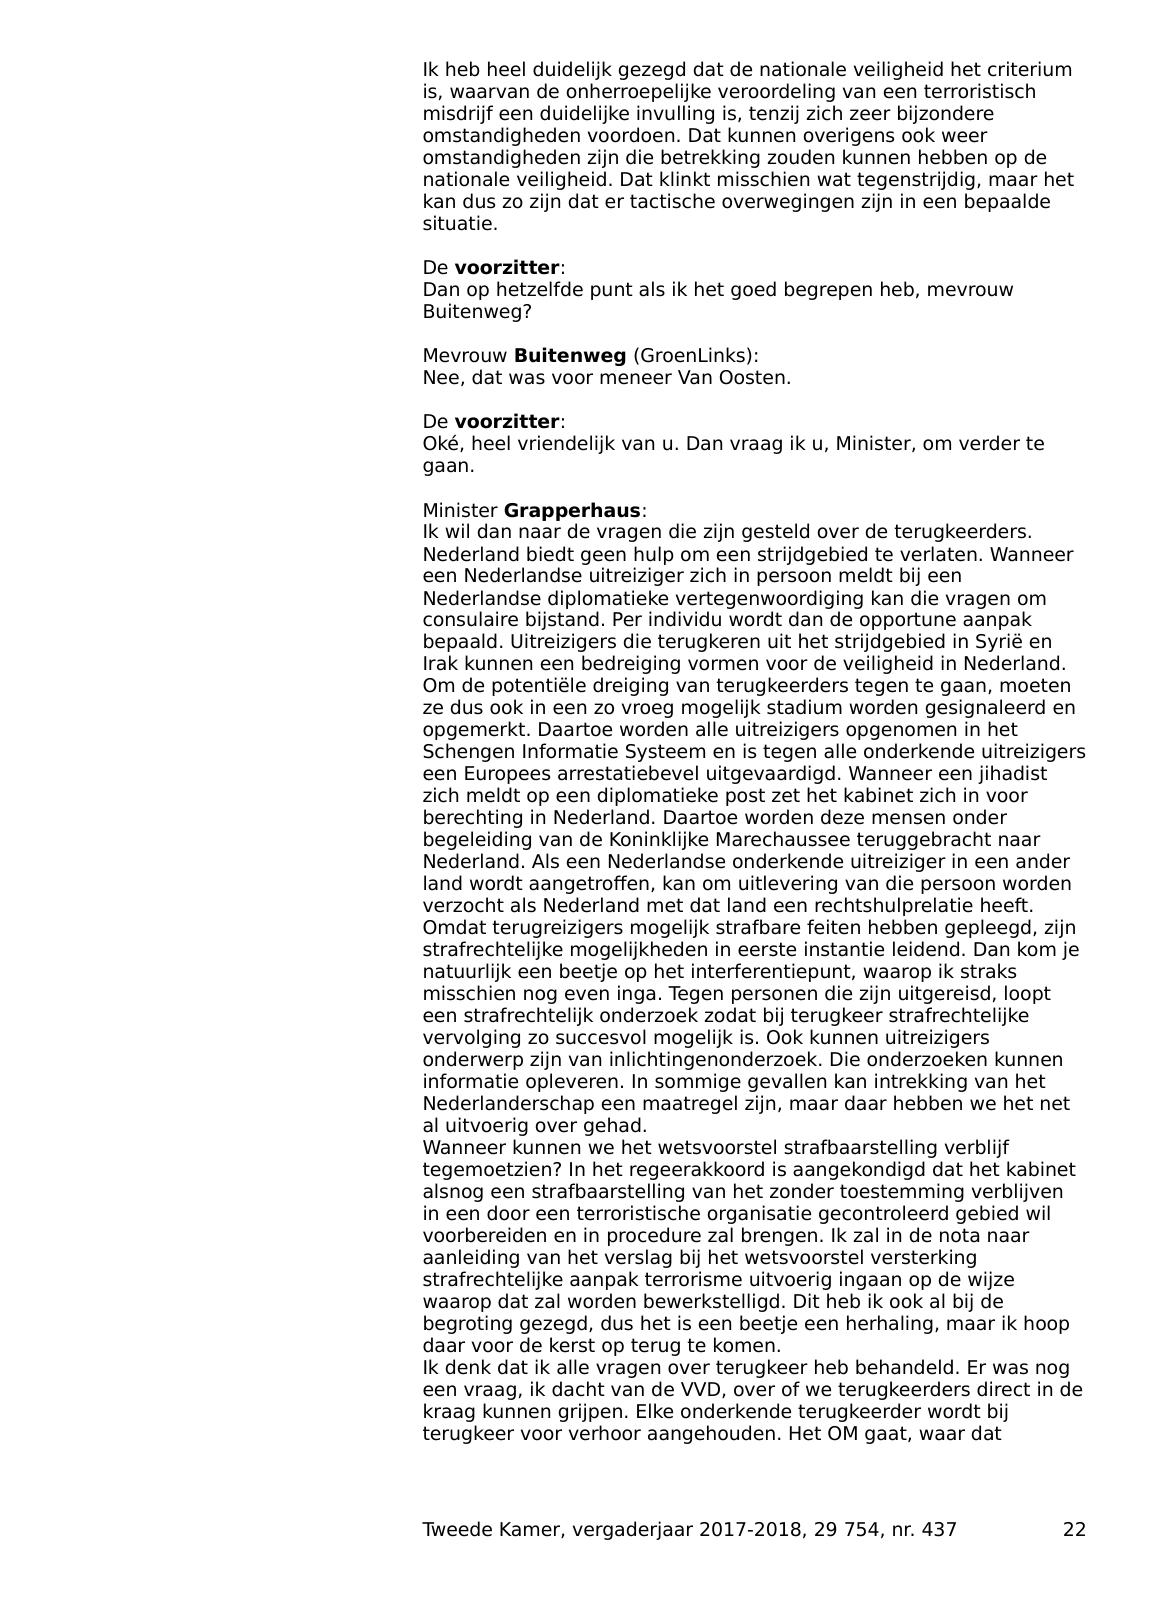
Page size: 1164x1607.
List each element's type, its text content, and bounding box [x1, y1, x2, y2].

text Ik denk dat ik alle vragen over terugkeer heb behandeld. Er was nog een vraag, ik dacht van de VVD, over of we terugkeerders direct in de kraag kunnen grijpen. Elke onderkende terugkeerder wordt bij terugkeer voor verhoor aangehouden. Het OM gaat, waar dat [422, 1357, 1087, 1444]
text De voorzitter: [422, 257, 1087, 279]
text Oké, heel vriendelijk van u. Dan vraag ik u, Minister, om verder te gaan. [422, 433, 1087, 477]
text Wanneer kunnen we het wetsvoorstel strafbaarstelling verblijf tegemoetzien? In het regeerakkoord is aangekondigd dat het kabinet alsnog een strafbaarstelling van het zonder toestemming verblijven in een door een terroristische organisatie gecontroleerd gebied wil voorbereiden en in procedure zal brengen. Ik zal in de nota naar aanleiding van het verslag bij het wetsvoorstel versterking strafrechtelijke aanpak terrorisme uitvoerig ingaan op de wijze waarop dat zal worden bewerkstelligd. Dit heb ik ook al bij de begroting gezegd, dus het is een beetje een herhaling, maar ik hoop daar voor de kerst op terug te komen. [422, 1137, 1087, 1357]
text Ik wil dan naar de vragen die zijn gesteld over de terugkeerders. Nederland biedt geen hulp om een strijdgebied te verlaten. Wanneer een Nederlandse uitreiziger zich in persoon meldt bij een Nederlandse diplomatieke vertegenwoordiging kan die vragen om consulaire bijstand. Per individu wordt dan de opportune aanpak bepaald. Uitreizigers die terugkeren uit het strijdgebied in Syrië en Irak kunnen een bedreiging vormen voor de veiligheid in Nederland. Om de potentiële dreiging van terugkeerders tegen te gaan, moeten ze dus ook in een zo vroeg mogelijk stadium worden gesignaleerd en opgemerkt. Daartoe worden alle uitreizigers opgenomen in het Schengen Informatie Systeem en is tegen alle onderkende uitreizigers een Europees arrestatiebevel uitgevaardigd. Wanneer een jihadist zich meldt op een diplomatieke post zet het kabinet zich in voor berechting in Nederland. Daartoe worden deze mensen onder begeleiding van de Koninklijke Marechaussee teruggebracht naar Nederland. Als een Nederlandse onderkende uitreiziger in een ander land wordt aangetroffen, kan om uitlevering van die persoon worden verzocht als Nederland met dat land een rechtshulprelatie heeft. Omdat terugreizigers mogelijk strafbare feiten hebben gepleegd, zijn strafrechtelijke mogelijkheden in eerste instantie leidend. Dan kom je natuurlijk een beetje op het interferentiepunt, waarop ik straks misschien nog even inga. Tegen personen die zijn uitgereisd, loopt een strafrechtelijk onderzoek zodat bij terugkeer strafrechtelijke vervolging zo succesvol mogelijk is. Ook kunnen uitreizigers onderwerp zijn van inlichtingenonderzoek. Die onderzoeken kunnen informatie opleveren. In sommige gevallen kan intrekking van het Nederlanderschap een maatregel zijn, maar daar hebben we het net al uitvoerig over gehad. [422, 521, 1087, 1137]
text Mevrouw Buitenweg (GroenLinks): [422, 345, 1087, 367]
text Dan op hetzelfde punt als ik het goed begrepen heb, mevrouw Buitenweg? [422, 279, 1087, 323]
text Minister Grapperhaus: [422, 499, 1087, 521]
text De voorzitter: [422, 411, 1087, 433]
text Ik heb heel duidelijk gezegd dat de nationale veiligheid het criterium is, waarvan de onherroepelijke veroordeling van een terroristisch misdrijf een duidelijke invulling is, tenzij zich zeer bijzondere omstandigheden voordoen. Dat kunnen overigens ook weer omstandigheden zijn die betrekking zouden kunnen hebben op de nationale veiligheid. Dat klinkt misschien wat tegenstrijdig, maar het kan dus zo zijn dat er tactische overwegingen zijn in een bepaalde situatie. [422, 59, 1087, 235]
text Nee, dat was voor meneer Van Oosten. [422, 367, 1087, 389]
